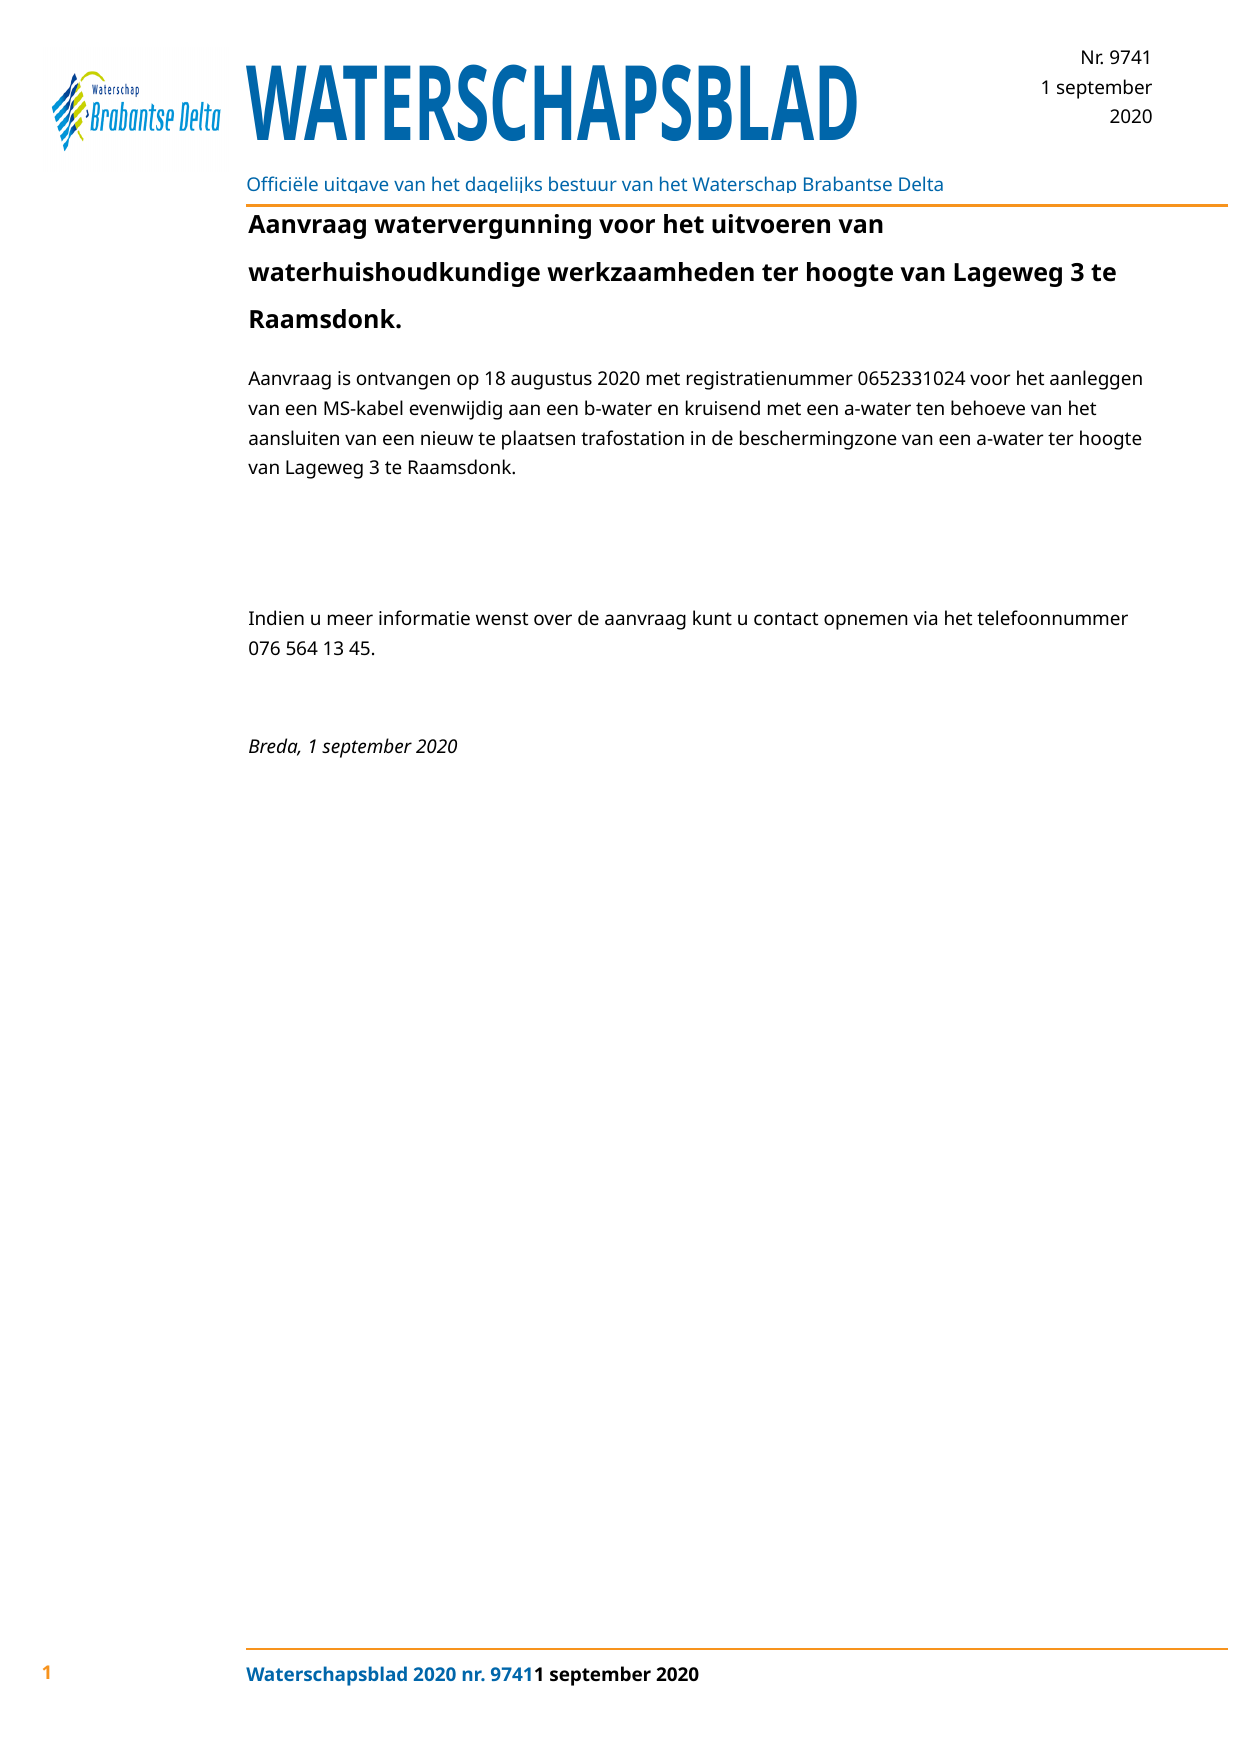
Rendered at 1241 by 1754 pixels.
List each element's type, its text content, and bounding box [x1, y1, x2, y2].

text Indien u meer informatie wenst over de aanvraag kunt u contact opnemen via het telefoonnummer 076 564 13 45. [248, 606, 1152, 661]
text Aanvraag is ontvangen op 18 augustus 2020 met registratienummer 0652331024 voor het aanleggen van een MS-kabel evenwijdig aan een b-water en kruisend met een a-water ten behoeve van het aansluiten van een nieuw te plaatsen trafostation in de beschermingzone van een a-water ter hoogte van Lageweg 3 te Raamsdonk. [248, 366, 1152, 480]
picture [41, 47, 231, 172]
text Aanvraag watervergunning voor het uitvoeren van waterhuishoudkundige werkzaamheden ter hoogte van Lageweg 3 te Raamsdonk. [248, 207, 1152, 336]
text Breda, 1 september 2020 [248, 733, 1152, 759]
